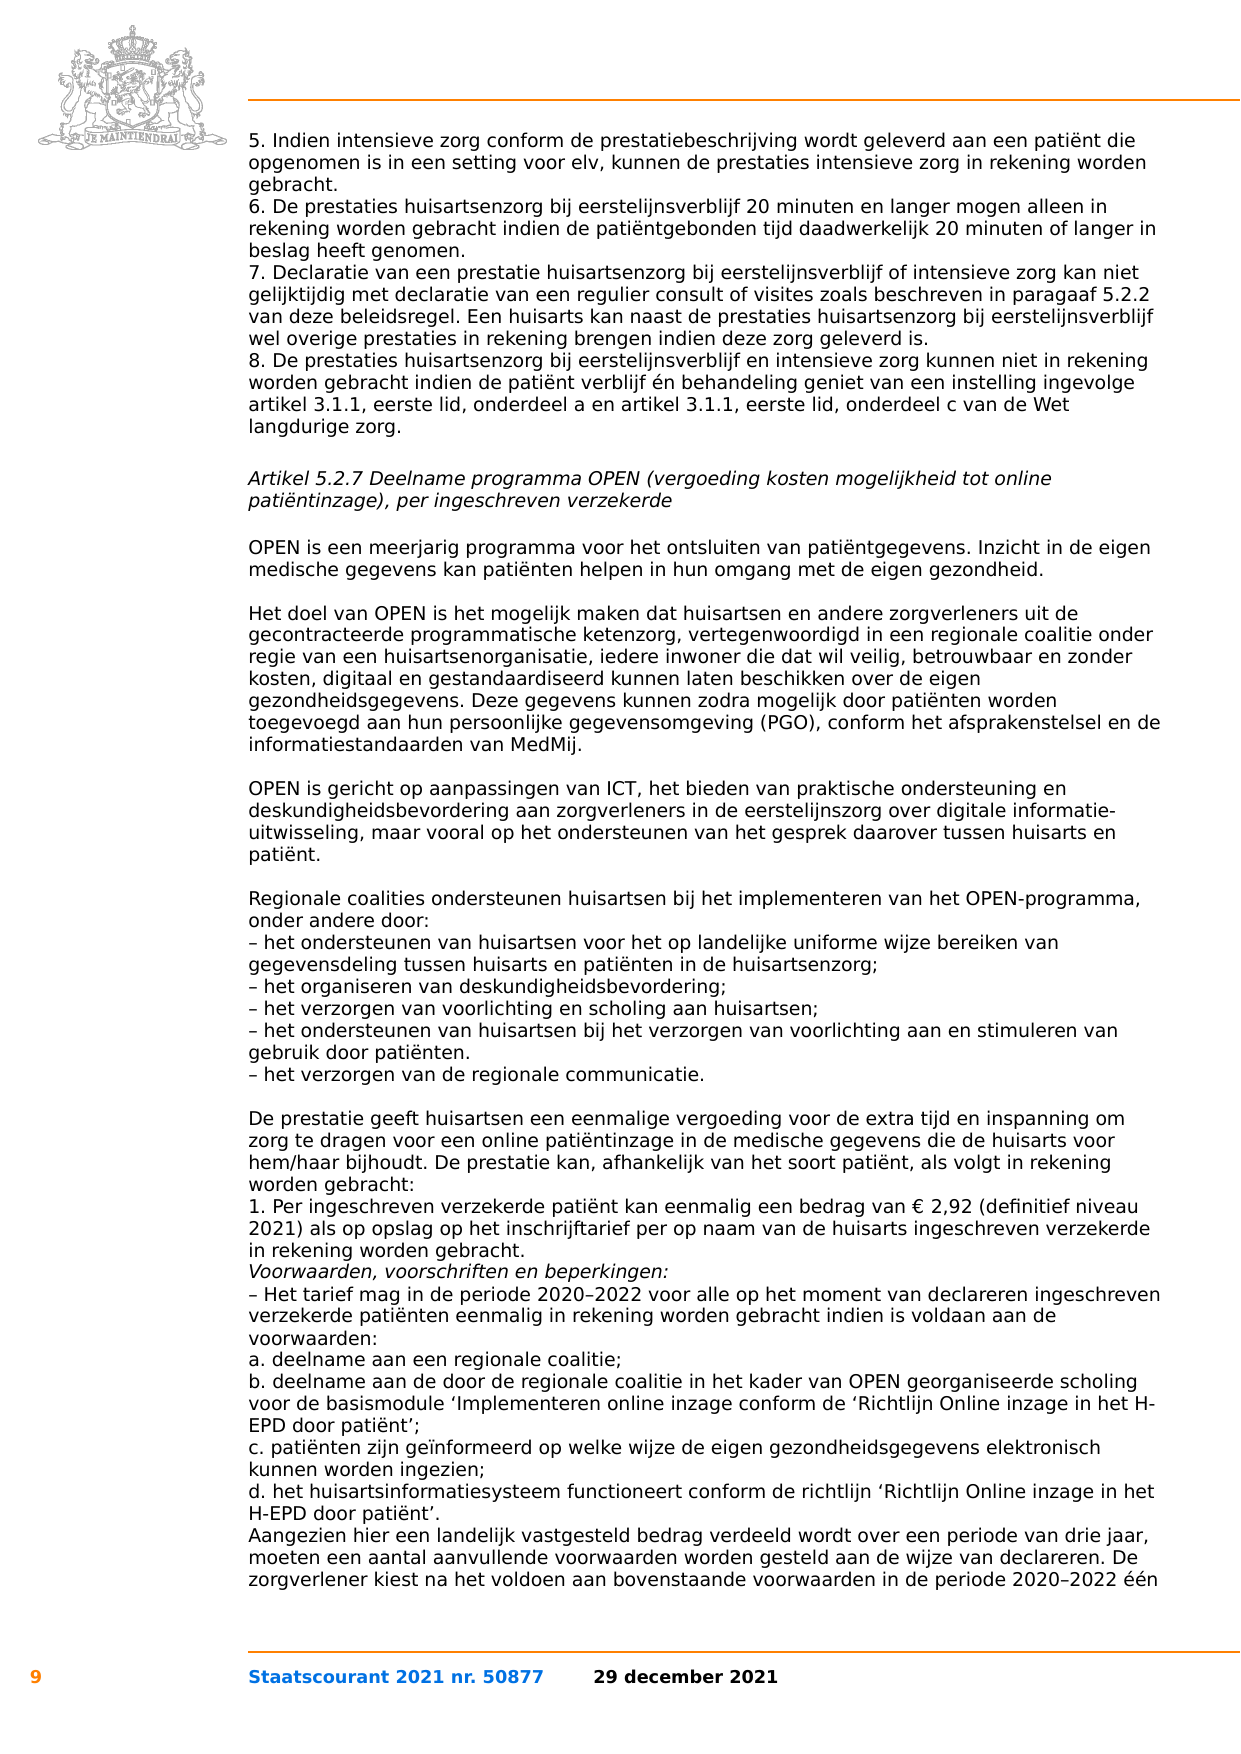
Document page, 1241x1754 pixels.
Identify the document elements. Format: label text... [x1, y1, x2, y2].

text 8. De prestaties huisartsenzorg bij eerstelijnsverblijf en intensieve zorg kunnen niet in rekening worden gebracht indien de patiënt verblijf én behandeling geniet van een instelling ingevolge artikel 3.1.1, eerste lid, onderdeel a en artikel 3.1.1, eerste lid, onderdeel c van de Wet langdurige zorg. [248, 350, 1163, 438]
text – het verzorgen van de regionale communicatie. [248, 1064, 1163, 1086]
text De prestatie geeft huisartsen een eenmalige vergoeding voor de extra tijd en inspanning om zorg te dragen voor een online patiëntinzage in de medische gegevens die de huisarts voor hem/haar bijhoudt. De prestatie kan, afhankelijk van het soort patiënt, als volgt in rekening worden gebracht: [248, 1108, 1163, 1196]
text d. het huisartsinformatiesysteem functioneert conform de richtlijn ‘Richtlijn Online inzage in het H-EPD door patiënt’. [248, 1481, 1163, 1525]
text b. deelname aan de door de regionale coalitie in het kader van OPEN georganiseerde scholing voor de basismodule ‘Implementeren online inzage conform de ‘Richtlijn Online inzage in het H-EPD door patiënt’; [248, 1371, 1163, 1437]
text OPEN is gericht op aanpassingen van ICT, het bieden van praktische ondersteuning en deskundigheidsbevordering aan zorgverleners in de eerstelijnszorg over digitale informatie-uitwisseling, maar vooral op het ondersteunen van het gesprek daarover tussen huisarts en patiënt. [248, 778, 1163, 866]
subtitle Artikel 5.2.7 Deelname programma OPEN (vergoeding kosten mogelijkheid tot online patiëntinzage), per ingeschreven verzekerde [248, 468, 1163, 512]
text 7. Declaratie van een prestatie huisartsenzorg bij eerstelijnsverblijf of intensieve zorg kan niet gelijktijdig met declaratie van een regulier consult of visites zoals beschreven in paragaaf 5.2.2 van deze beleidsregel. Een huisarts kan naast de prestaties huisartsenzorg bij eerstelijnsverblijf wel overige prestaties in rekening brengen indien deze zorg geleverd is. [248, 262, 1163, 350]
text – het organiseren van deskundigheidsbevordering; [248, 976, 1163, 998]
text – het ondersteunen van huisartsen bij het verzorgen van voorlichting aan en stimuleren van gebruik door patiënten. [248, 1020, 1163, 1064]
text – het verzorgen van voorlichting en scholing aan huisartsen; [248, 998, 1163, 1020]
text 6. De prestaties huisartsenzorg bij eerstelijnsverblijf 20 minuten en langer mogen alleen in rekening worden gebracht indien de patiëntgebonden tijd daadwerkelijk 20 minuten of langer in beslag heeft genomen. [248, 196, 1163, 262]
text Aangezien hier een landelijk vastgesteld bedrag verdeeld wordt over een periode van drie jaar, moeten een aantal aanvullende voorwaarden worden gesteld aan de wijze van declareren. De zorgverlener kiest na het voldoen aan bovenstaande voorwaarden in de periode 2020–2022 één [248, 1525, 1163, 1591]
text Voorwaarden, voorschriften en beperkingen: [248, 1261, 1163, 1283]
text OPEN is een meerjarig programma voor het ontsluiten van patiëntgegevens. Inzicht in de eigen medische gegevens kan patiënten helpen in hun omgang met de eigen gezondheid. [248, 537, 1163, 581]
text 5. Indien intensieve zorg conform de prestatiebeschrijving wordt geleverd aan een patiënt die opgenomen is in een setting voor elv, kunnen de prestaties intensieve zorg in rekening worden gebracht. [248, 130, 1163, 196]
text – het ondersteunen van huisartsen voor het op landelijke uniforme wijze bereiken van gegevensdeling tussen huisarts en patiënten in de huisartsenzorg; [248, 932, 1163, 976]
text c. patiënten zijn geïnformeerd op welke wijze de eigen gezondheidsgegevens elektronisch kunnen worden ingezien; [248, 1437, 1163, 1481]
text – Het tarief mag in de periode 2020–2022 voor alle op het moment van declareren ingeschreven verzekerde patiënten eenmalig in rekening worden gebracht indien is voldaan aan de voorwaarden: [248, 1283, 1163, 1349]
picture [38, 25, 227, 150]
text Het doel van OPEN is het mogelijk maken dat huisartsen en andere zorgverleners uit de gecontracteerde programmatische ketenzorg, vertegenwoordigd in een regionale coalitie onder regie van een huisartsenorganisatie, iedere inwoner die dat wil veilig, betrouwbaar en zonder kosten, digitaal en gestandaardiseerd kunnen laten beschikken over de eigen gezondheidsgegevens. Deze gegevens kunnen zodra mogelijk door patiënten worden toegevoegd aan hun persoonlijke gegevensomgeving (PGO), conform het afsprakenstelsel en de informatiestandaarden van MedMij. [248, 602, 1163, 756]
text 1. Per ingeschreven verzekerde patiënt kan eenmalig een bedrag van € 2,92 (definitief niveau 2021) als op opslag op het inschrijftarief per op naam van de huisarts ingeschreven verzekerde in rekening worden gebracht. [248, 1196, 1163, 1261]
text a. deelname aan een regionale coalitie; [248, 1349, 1163, 1371]
text Regionale coalities ondersteunen huisartsen bij het implementeren van het OPEN-programma, onder andere door: [248, 888, 1163, 932]
